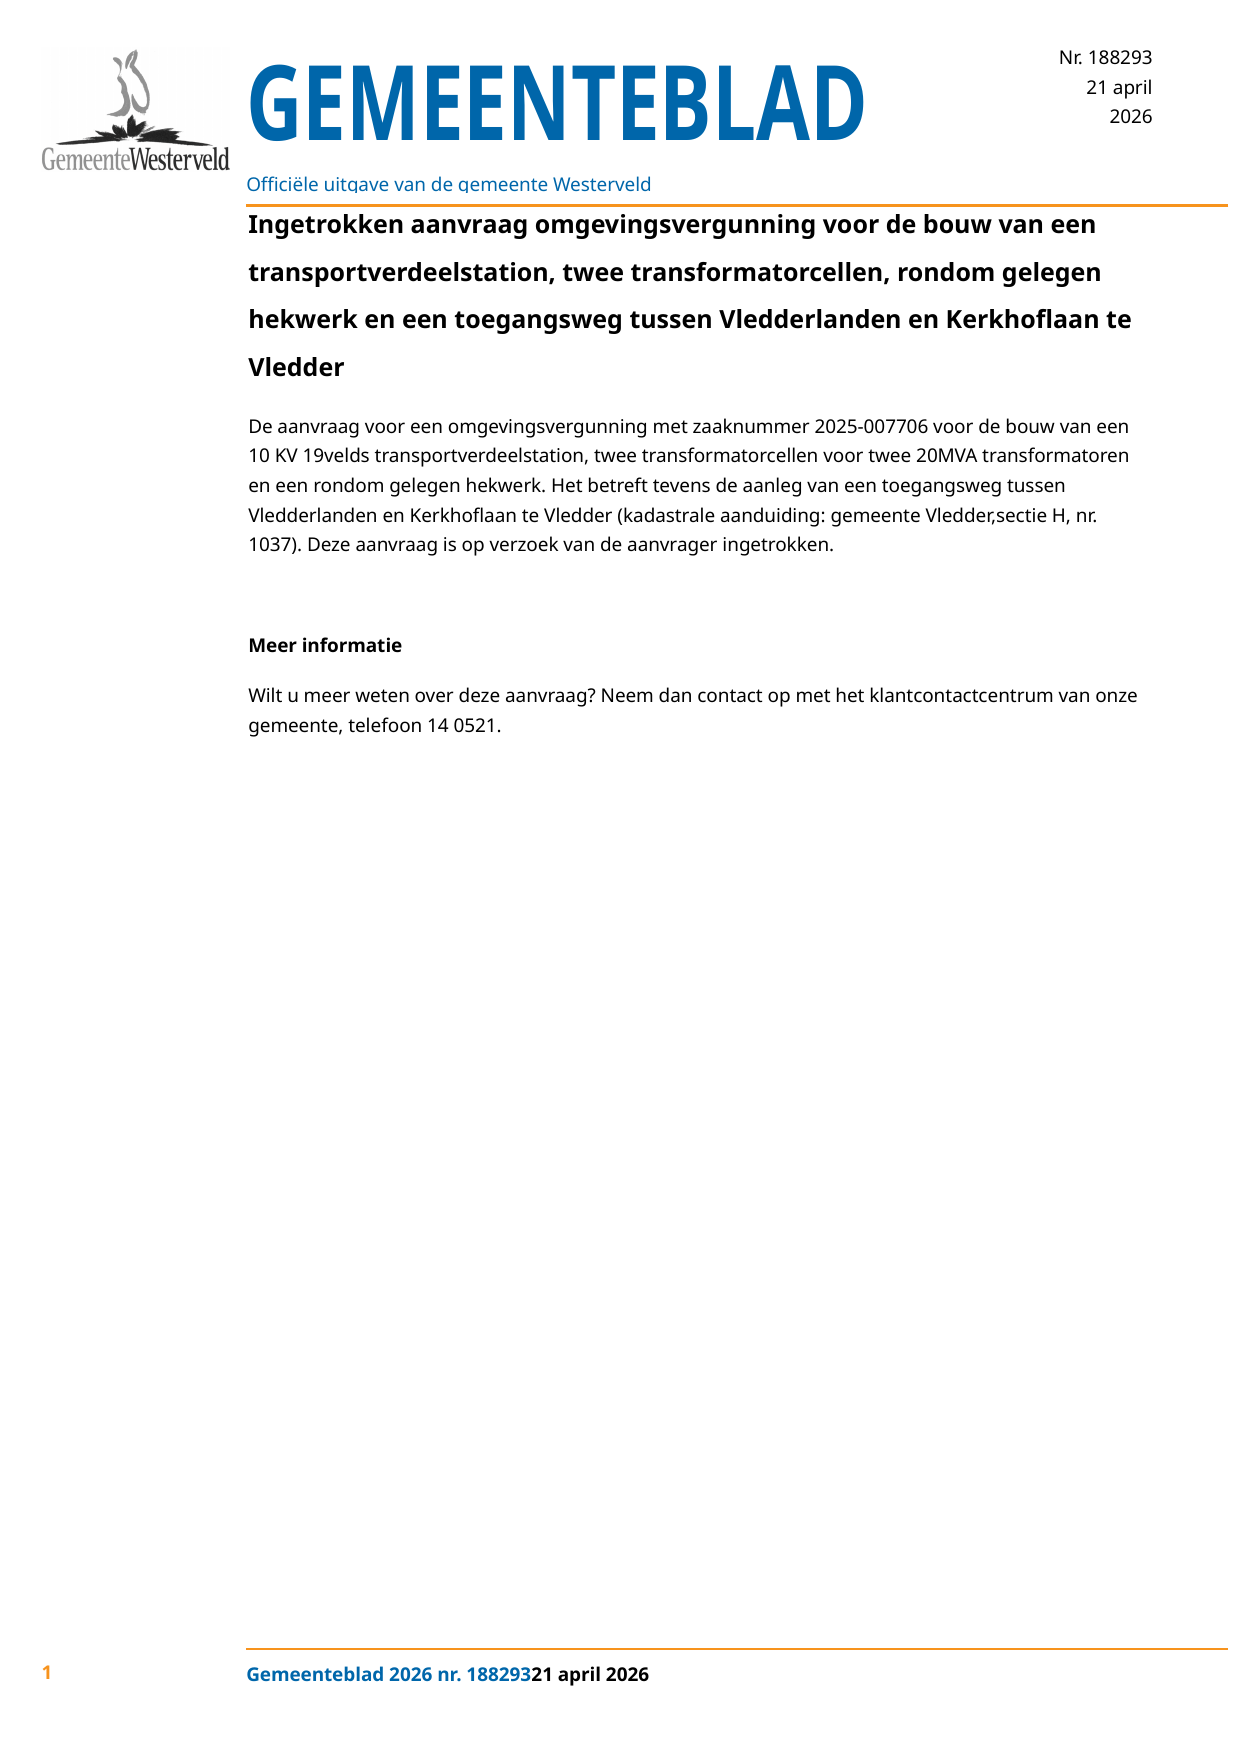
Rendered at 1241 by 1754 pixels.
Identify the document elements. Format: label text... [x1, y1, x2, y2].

text Wilt u meer weten over deze aanvraag? Neem dan contact op met het klantcontactcentrum van onze gemeente, telefoon 14 0521. [248, 683, 1152, 738]
text De aanvraag voor een omgevingsvergunning met zaaknummer 2025-007706 voor de bouw van een 10 KV 19velds transportverdeelstation, twee transformatorcellen voor twee 20MVA transformatoren en een rondom gelegen hekwerk. Het betreft tevens de aanleg van een toegangsweg tussen Vledderlanden en Kerkhoflaan te Vledder (kadastrale aanduiding: gemeente Vledder,sectie H, nr. 1037). Deze aanvraag is op verzoek van de aanvrager ingetrokken. [248, 413, 1152, 557]
picture [41, 47, 231, 172]
text Meer informatie [248, 632, 1152, 658]
text Ingetrokken aanvraag omgevingsvergunning voor de bouw van een transportverdeelstation, twee transformatorcellen, rondom gelegen hekwerk en een toegangsweg tussen Vledderlanden en Kerkhoflaan te Vledder [248, 207, 1152, 384]
